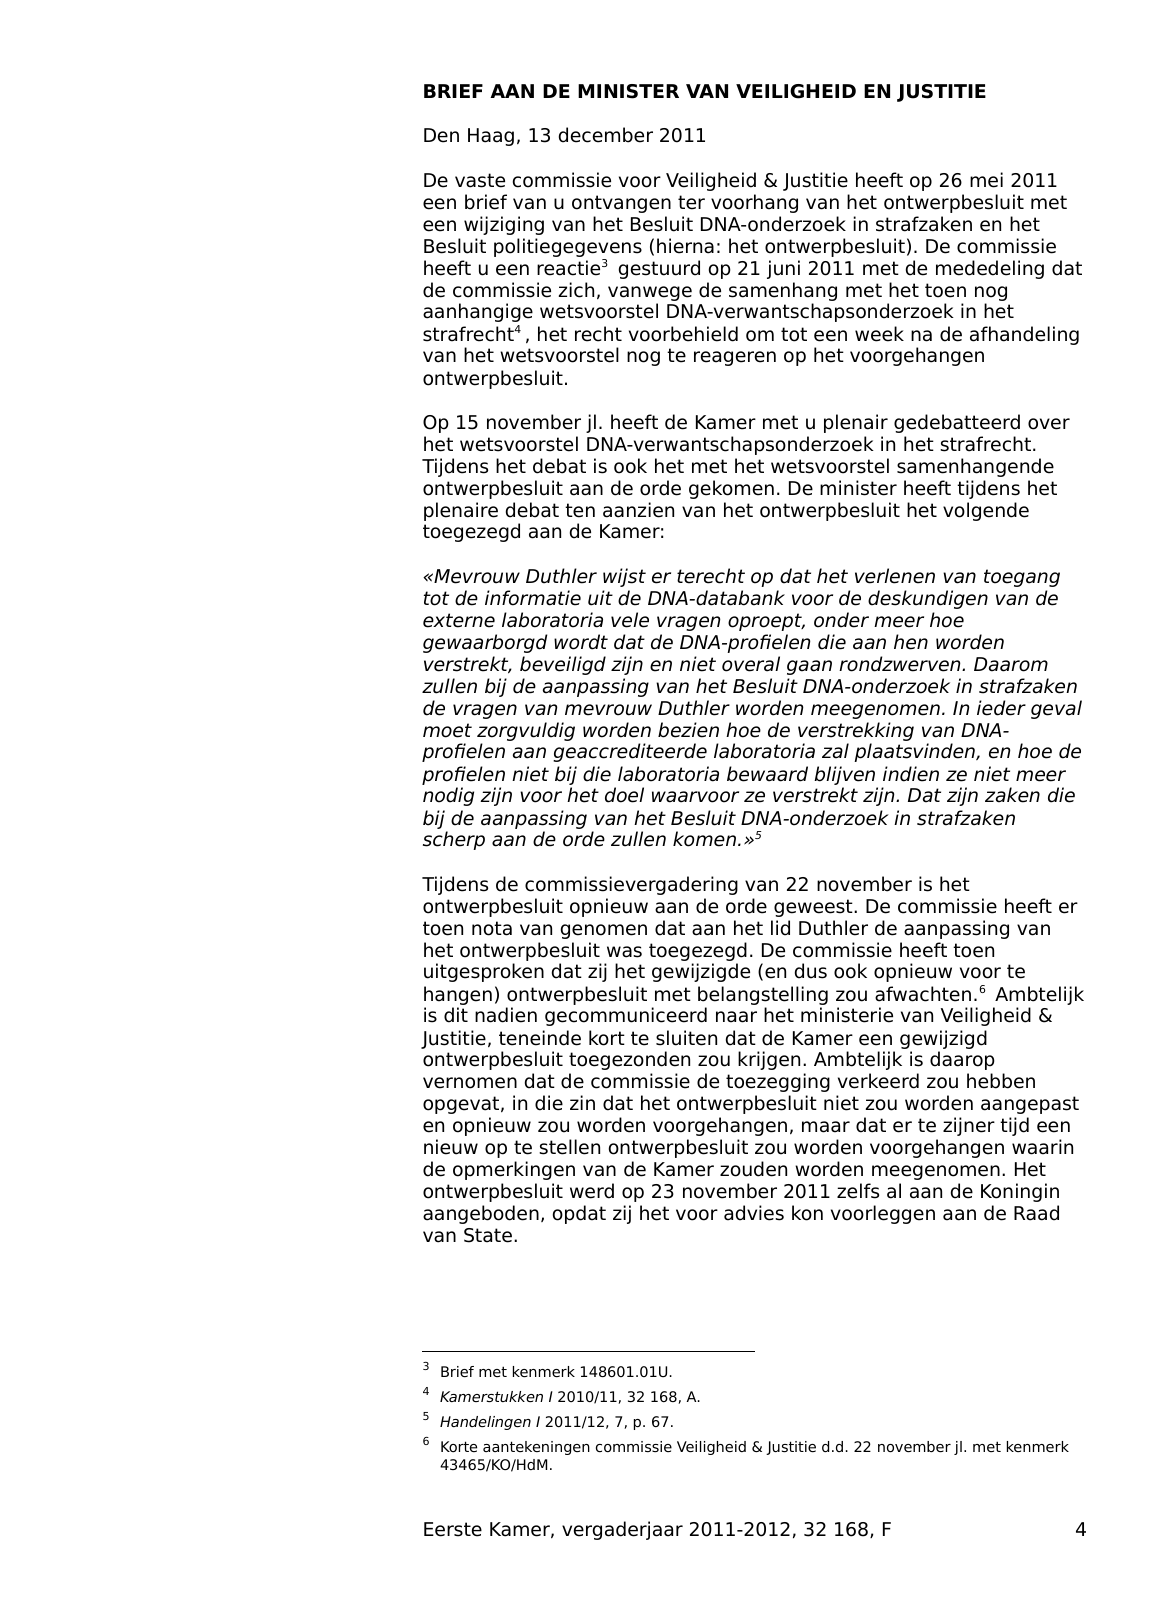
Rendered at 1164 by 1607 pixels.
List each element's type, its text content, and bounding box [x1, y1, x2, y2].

text Handelingen I 2011/12, 7, p. 67. [422, 1410, 1087, 1432]
text Den Haag, 13 december 2011 [422, 125, 1087, 147]
text Op 15 november jl. heeft de Kamer met u plenair gedebatteerd over het wetsvoorstel DNA-verwantschapsonderzoek in het strafrecht. Tijdens het debat is ook het met het wetsvoorstel samenhangende ontwerpbesluit aan de orde gekomen. De minister heeft tijdens het plenaire debat ten aanzien van het ontwerpbesluit het volgende toegezegd aan de Kamer: [422, 412, 1087, 543]
text «Mevrouw Duthler wijst er terecht op dat het verlenen van toegang tot de informatie uit de DNA-databank voor de deskundigen van de externe laboratoria vele vragen oproept, onder meer hoe gewaarborgd wordt dat de DNA-profielen die aan hen worden verstrekt, beveiligd zijn en niet overal gaan rondzwerven. Daarom zullen bij de aanpassing van het Besluit DNA-onderzoek in strafzaken de vragen van mevrouw Duthler worden meegenomen. In ieder geval moet zorgvuldig worden bezien hoe de verstrekking van DNA-profielen aan geaccrediteerde laboratoria zal plaatsvinden, en hoe de profielen niet bij die laboratoria bewaard blijven indien ze niet meer nodig zijn voor het doel waarvoor ze verstrekt zijn. Dat zijn zaken die bij de aanpassing van het Besluit DNA-onderzoek in strafzaken scherp aan de orde zullen komen.» [422, 566, 1087, 851]
text Korte aantekeningen commissie Veiligheid & Justitie d.d. 22 november jl. met kenmerk 43465/KO/HdM. [422, 1435, 1087, 1474]
text De vaste commissie voor Veiligheid & Justitie heeft op 26 mei 2011 een brief van u ontvangen ter voorhang van het ontwerpbesluit met een wijziging van het Besluit DNA-onderzoek in strafzaken en het Besluit politiegegevens (hierna: het ontwerpbesluit). De commissie heeft u een reactie gestuurd op 21 juni 2011 met de mededeling dat de commissie zich, vanwege de samenhang met het toen nog aanhangige wetsvoorstel DNA-verwantschapsonderzoek in het strafrecht, het recht voorbehield om tot een week na de afhandeling van het wetsvoorstel nog te reageren op het voorgehangen ontwerpbesluit. [422, 169, 1087, 389]
text Tijdens de commissievergadering van 22 november is het ontwerpbesluit opnieuw aan de orde geweest. De commissie heeft er toen nota van genomen dat aan het lid Duthler de aanpassing van het ontwerpbesluit was toegezegd. De commissie heeft toen uitgesproken dat zij het gewijzigde (en dus ook opnieuw voor te hangen) ontwerpbesluit met belangstelling zou afwachten. Ambtelijk is dit nadien gecommuniceerd naar het ministerie van Veiligheid & Justitie, teneinde kort te sluiten dat de Kamer een gewijzigd ontwerpbesluit toegezonden zou krijgen. Ambtelijk is daarop vernomen dat de commissie de toezegging verkeerd zou hebben opgevat, in die zin dat het ontwerpbesluit niet zou worden aangepast en opnieuw zou worden voorgehangen, maar dat er te zijner tijd een nieuw op te stellen ontwerpbesluit zou worden voorgehangen waarin de opmerkingen van de Kamer zouden worden meegenomen. Het ontwerpbesluit werd op 23 november 2011 zelfs al aan de Koningin aangeboden, opdat zij het voor advies kon voorleggen aan de Raad van State. [422, 873, 1087, 1247]
subtitle BRIEF AAN DE MINISTER VAN VEILIGHEID EN JUSTITIE [422, 81, 1087, 103]
text Kamerstukken I 2010/11, 32 168, A. [422, 1385, 1087, 1407]
text Brief met kenmerk 148601.01U. [422, 1360, 1087, 1382]
